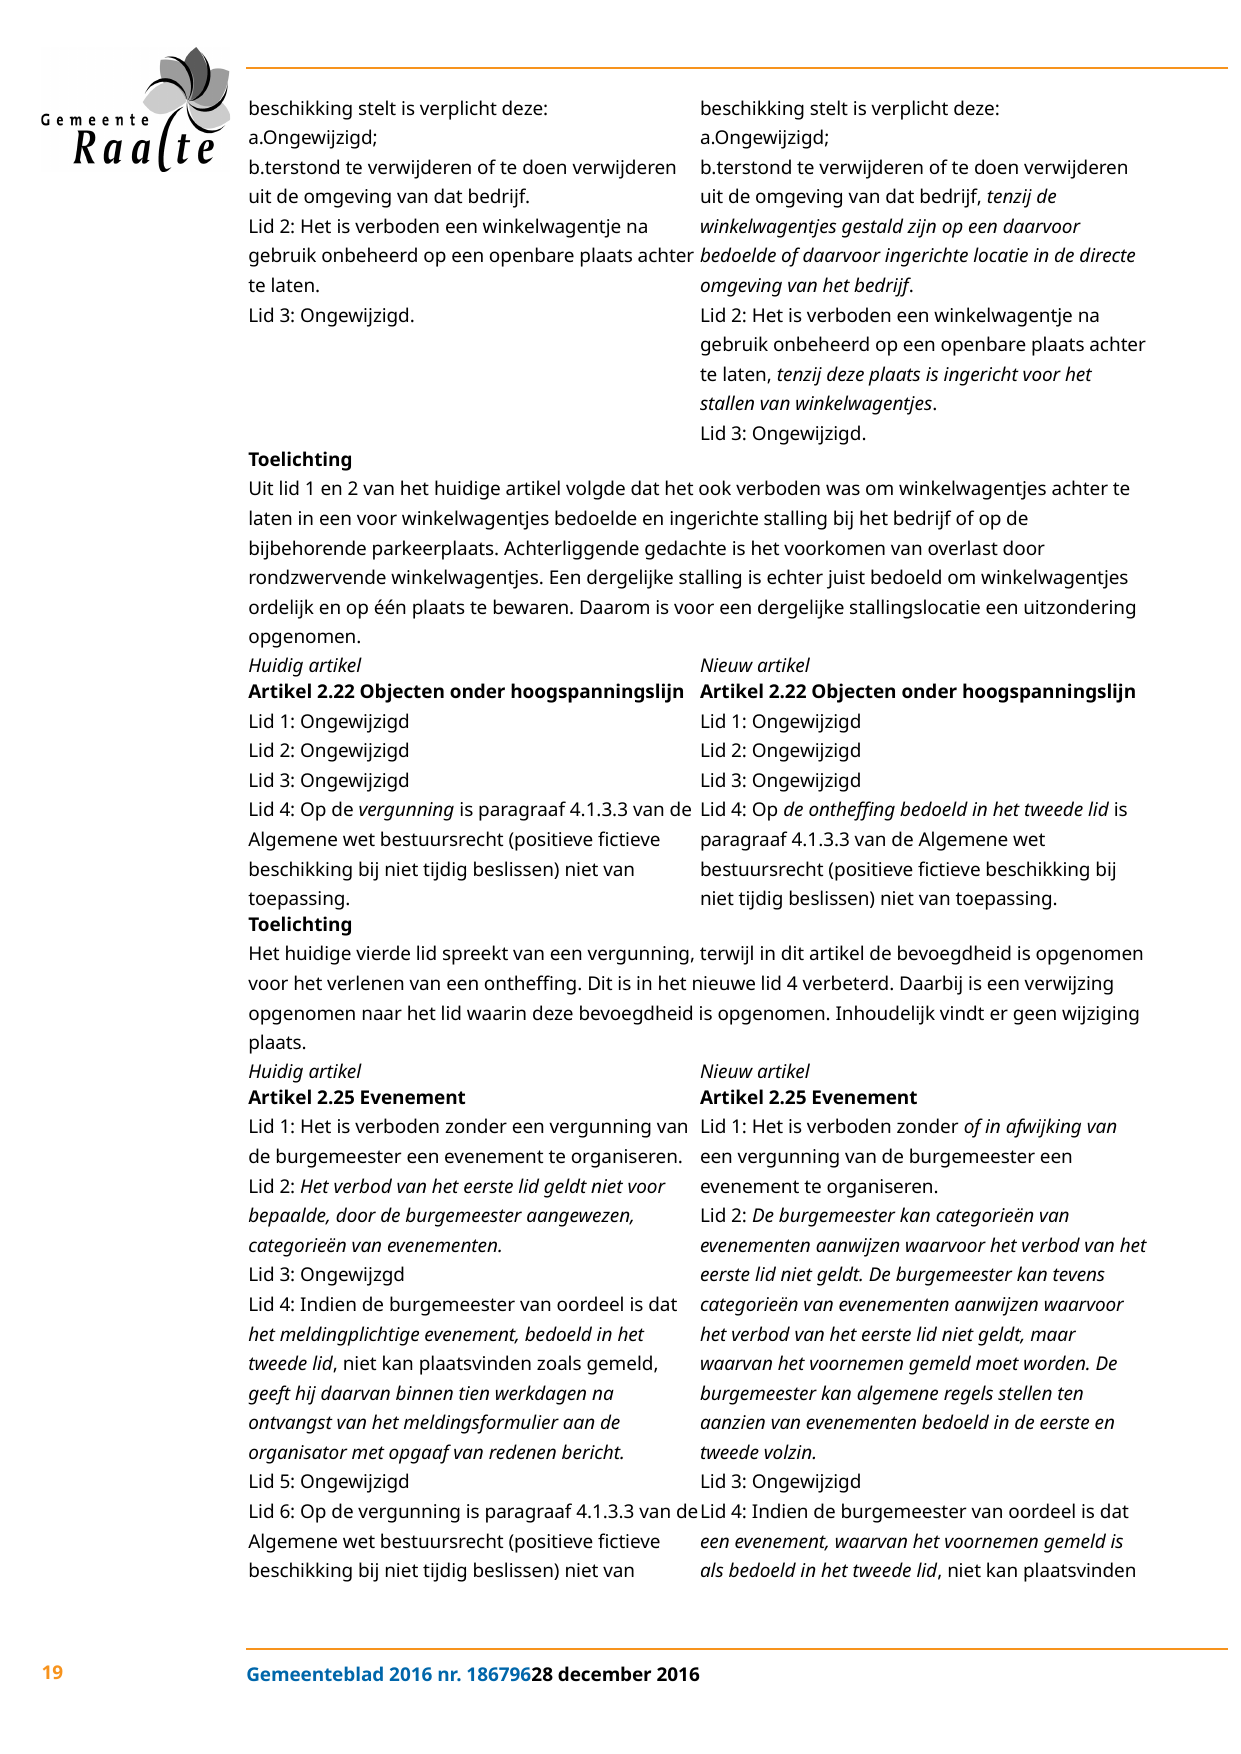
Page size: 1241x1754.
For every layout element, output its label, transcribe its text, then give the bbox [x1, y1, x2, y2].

table_cell Artikel 2.25 Evenement Lid 1: Het is verboden zonder of in afwijking van een vergunning van de burgemeester een evenement te organiseren. Lid 2: De burgemeester kan categorieën van evenementen aanwijzen waarvoor het verbod van het eerste lid niet geldt. De burgemeester kan tevens categorieën van evenementen aanwijzen waarvoor het verbod van het eerste lid niet geldt, maar waarvan het voornemen gemeld moet worden. De burgemeester kan algemene regels stellen ten aanzien van evenementen bedoeld in de eerste en tweede volzin. Lid 3: Ongewijzigd Lid 4: Indien de burgemeester van oordeel is dat een evenement, waarvan het voornemen gemeld is als bedoeld in het tweede lid, niet kan plaatsvinden [700, 1084, 1152, 1583]
table_header Nieuw artikel [700, 653, 1152, 678]
table_cell Artikel 2.22 Objecten onder hoogspanningslijn Lid 1: Ongewijzigd Lid 2: Ongewijzigd Lid 3: Ongewijzigd Lid 4: Op de vergunning is paragraaf 4.1.3.3 van de Algemene wet bestuursrecht (positieve fictieve beschikking bij niet tijdig beslissen) niet van toepassing. [248, 678, 700, 911]
table_header Nieuw artikel [700, 1059, 1152, 1084]
table_cell Toelichting Uit lid 1 en 2 van het huidige artikel volgde dat het ook verboden was om winkelwagentjes achter te laten in een voor winkelwagentjes bedoelde en ingerichte stalling bij het bedrijf of op de bijbehorende parkeerplaats. Achterliggende gedachte is het voorkomen van overlast door rondzwervende winkelwagentjes. Een dergelijke stalling is echter juist bedoeld om winkelwagentjes ordelijk en op één plaats te bewaren. Daarom is voor een dergelijke stallingslocatie een uitzondering opgenomen. [248, 446, 1152, 649]
table_cell beschikking stelt is verplicht deze: a.Ongewijzigd; b.terstond te verwijderen of te doen verwijderen uit de omgeving van dat bedrijf, tenzij de winkelwagentjes gestald zijn op een daarvoor bedoelde of daarvoor ingerichte locatie in de directe omgeving van het bedrijf. Lid 2: Het is verboden een winkelwagentje na gebruik onbeheerd op een openbare plaats achter te laten, tenzij deze plaats is ingericht voor het stallen van winkelwagentjes. Lid 3: Ongewijzigd. [700, 95, 1152, 446]
table_cell Artikel 2.22 Objecten onder hoogspanningslijn Lid 1: Ongewijzigd Lid 2: Ongewijzigd Lid 3: Ongewijzigd Lid 4: Op de ontheffing bedoeld in het tweede lid is paragraaf 4.1.3.3 van de Algemene wet bestuursrecht (positieve fictieve beschikking bij niet tijdig beslissen) niet van toepassing. [700, 678, 1152, 911]
table_header Huidig artikel [248, 1059, 700, 1084]
picture [41, 47, 231, 172]
table_cell beschikking stelt is verplicht deze: a.Ongewijzigd; b.terstond te verwijderen of te doen verwijderen uit de omgeving van dat bedrijf. Lid 2: Het is verboden een winkelwagentje na gebruik onbeheerd op een openbare plaats achter te laten. Lid 3: Ongewijzigd. [248, 95, 700, 446]
table_cell Toelichting Het huidige vierde lid spreekt van een vergunning, terwijl in dit artikel de bevoegdheid is opgenomen voor het verlenen van een ontheffing. Dit is in het nieuwe lid 4 verbeterd. Daarbij is een verwijzing opgenomen naar het lid waarin deze bevoegdheid is opgenomen. Inhoudelijk vindt er geen wijziging plaats. [248, 911, 1152, 1055]
table_cell Artikel 2.25 Evenement Lid 1: Het is verboden zonder een vergunning van de burgemeester een evenement te organiseren. Lid 2: Het verbod van het eerste lid geldt niet voor bepaalde, door de burgemeester aangewezen, categorieën van evenementen. Lid 3: Ongewijzgd Lid 4: Indien de burgemeester van oordeel is dat het meldingplichtige evenement, bedoeld in het tweede lid, niet kan plaatsvinden zoals gemeld, geeft hij daarvan binnen tien werkdagen na ontvangst van het meldingsformulier aan de organisator met opgaaf van redenen bericht. Lid 5: Ongewijzigd Lid 6: Op de vergunning is paragraaf 4.1.3.3 van de Algemene wet bestuursrecht (positieve fictieve beschikking bij niet tijdig beslissen) niet van [248, 1084, 700, 1583]
table_header Huidig artikel [248, 653, 700, 678]
